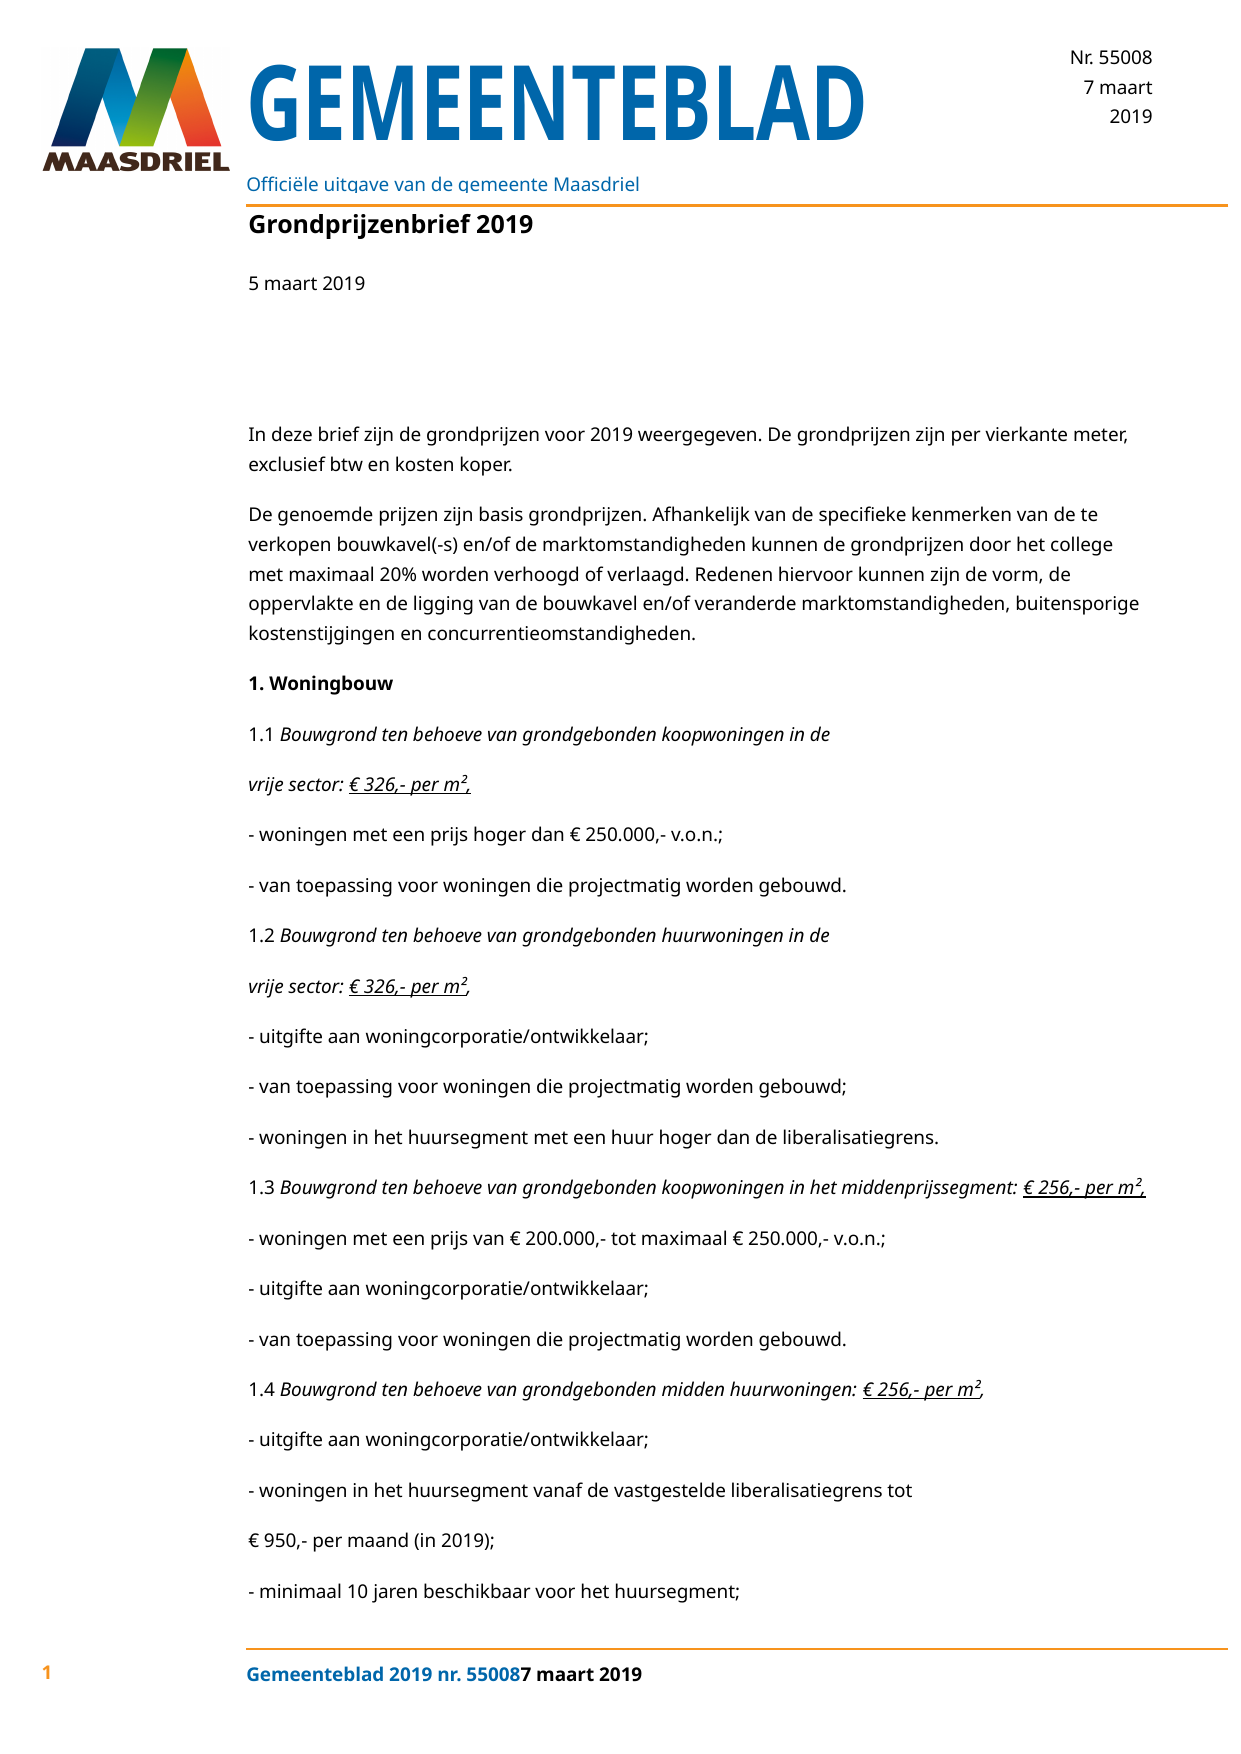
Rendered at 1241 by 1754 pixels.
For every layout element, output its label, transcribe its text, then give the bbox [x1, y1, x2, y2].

text 1.4 Bouwgrond ten behoeve van grondgebonden midden huurwoningen: € 256,- per m², [248, 1376, 1152, 1402]
text € 950,- per maand (in 2019); [248, 1527, 1152, 1553]
text Grondprijzenbrief 2019 [248, 207, 1152, 241]
text - van toepassing voor woningen die projectmatig worden gebouwd. [248, 1326, 1152, 1351]
text - van toepassing voor woningen die projectmatig worden gebouwd. [248, 872, 1152, 898]
picture [41, 47, 231, 172]
text - uitgifte aan woningcorporatie/ontwikkelaar; [248, 1275, 1152, 1301]
text De genoemde prijzen zijn basis grondprijzen. Afhankelijk van de specifieke kenmerken van de te verkopen bouwkavel(-s) en/of de marktomstandigheden kunnen de grondprijzen door het college met maximaal 20% worden verhoogd of verlaagd. Redenen hiervoor kunnen zijn de vorm, de oppervlakte en de ligging van de bouwkavel en/of veranderde marktomstandigheden, buitensporige kostenstijgingen en concurrentieomstandigheden. [248, 502, 1152, 646]
text 1.3 Bouwgrond ten behoeve van grondgebonden koopwoningen in het middenprijssegment: € 256,- per m², [248, 1174, 1152, 1200]
text - minimaal 10 jaren beschikbaar voor het huursegment; [248, 1578, 1152, 1603]
text - woningen in het huursegment vanaf de vastgestelde liberalisatiegrens tot [248, 1477, 1152, 1503]
text - uitgifte aan woningcorporatie/ontwikkelaar; [248, 1023, 1152, 1049]
text In deze brief zijn de grondprijzen voor 2019 weergegeven. De grondprijzen zijn per vierkante meter, exclusief btw en kosten koper. [248, 422, 1152, 477]
text vrije sector: € 326,- per m², [248, 771, 1152, 797]
text - woningen met een prijs hoger dan € 250.000,- v.o.n.; [248, 822, 1152, 847]
text 1.1 Bouwgrond ten behoeve van grondgebonden koopwoningen in de [248, 721, 1152, 746]
text - woningen in het huursegment met een huur hoger dan de liberalisatiegrens. [248, 1124, 1152, 1150]
text 1.2 Bouwgrond ten behoeve van grondgebonden huurwoningen in de [248, 922, 1152, 948]
text vrije sector: € 326,- per m², [248, 973, 1152, 998]
text 1. Woningbouw [248, 670, 1152, 696]
text 5 maart 2019 [248, 270, 1152, 296]
text - uitgifte aan woningcorporatie/ontwikkelaar; [248, 1427, 1152, 1452]
text - woningen met een prijs van € 200.000,- tot maximaal € 250.000,- v.o.n.; [248, 1225, 1152, 1251]
text - van toepassing voor woningen die projectmatig worden gebouwd; [248, 1074, 1152, 1099]
